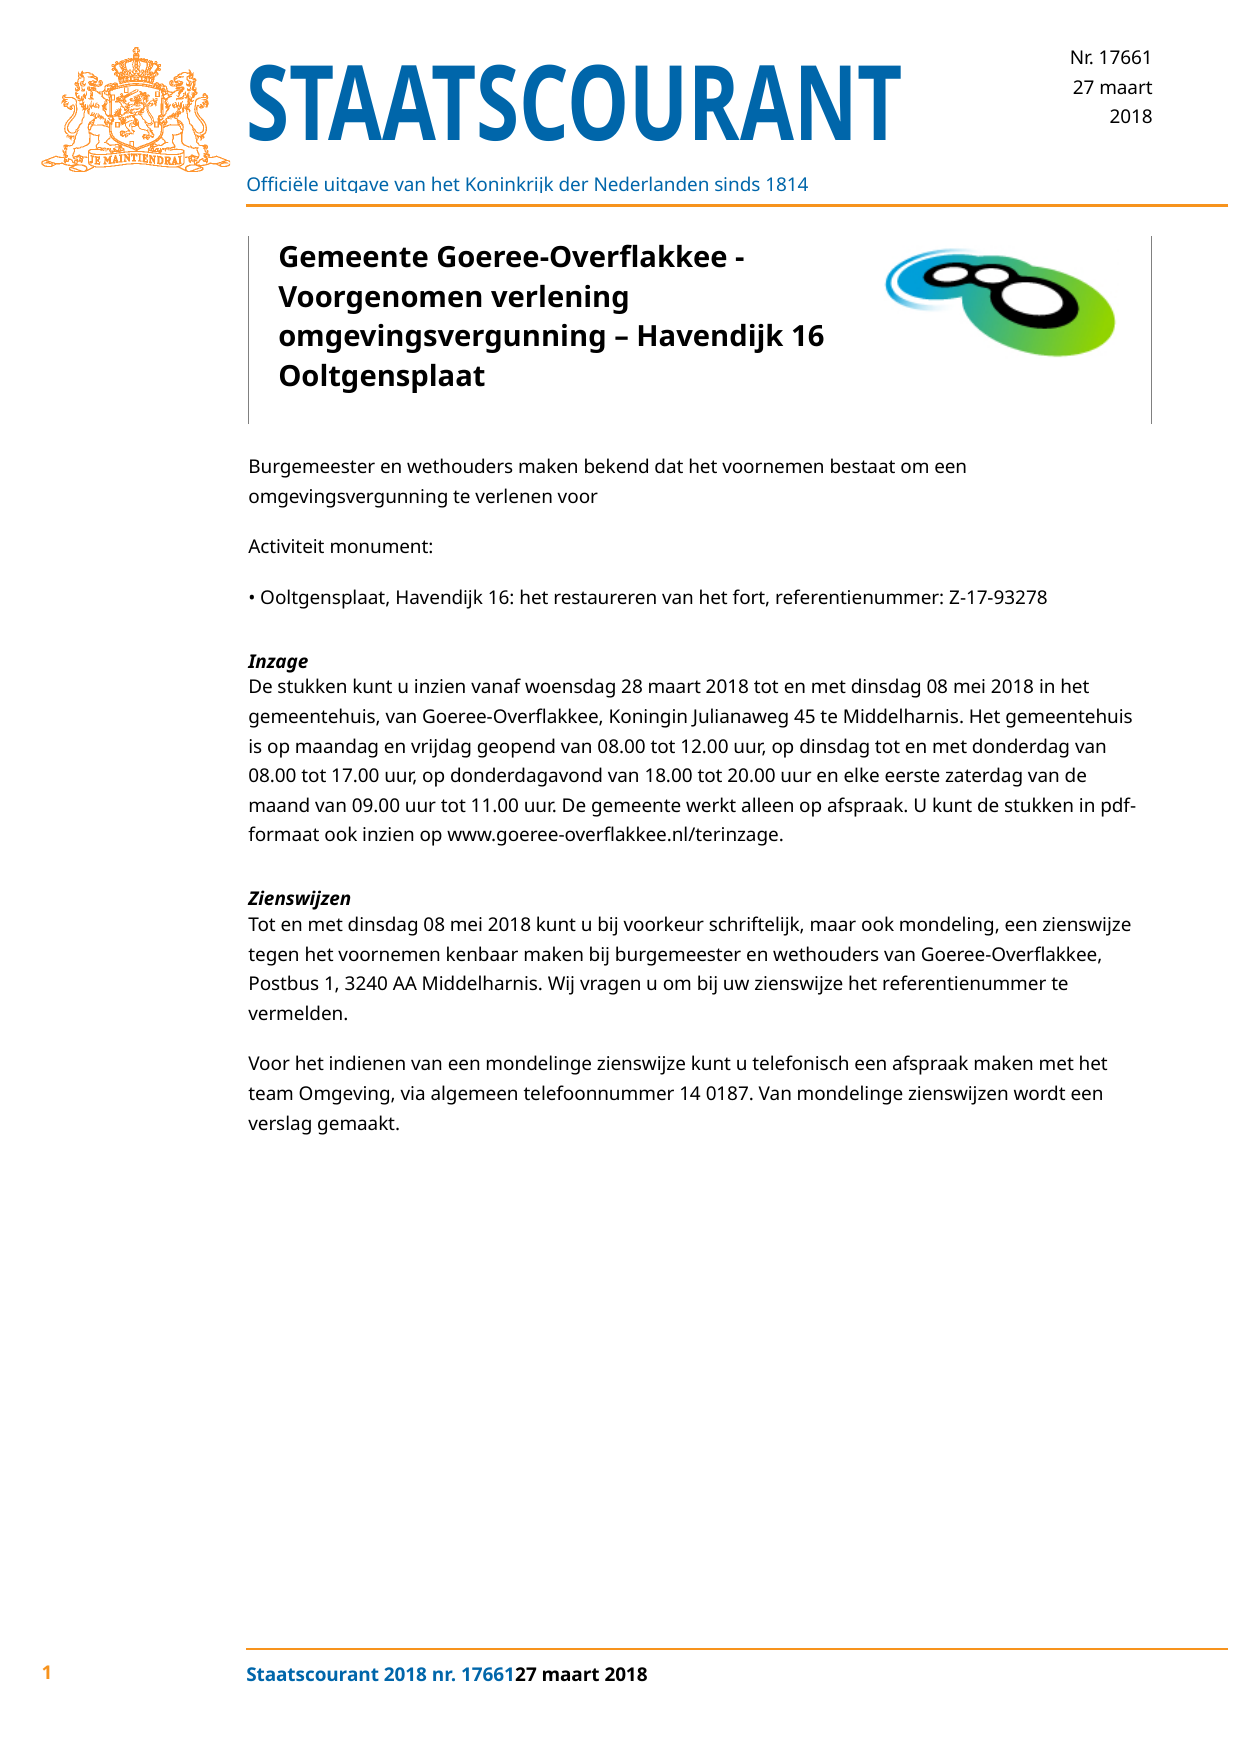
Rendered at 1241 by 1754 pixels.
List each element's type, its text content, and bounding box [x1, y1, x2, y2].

text Activiteit monument: [248, 534, 1152, 559]
table_header Gemeente Goeree-Overflakkee - Voorgenomen verlening omgevingsvergunning – Havendijk 16 Ooltgensplaat [249, 236, 850, 424]
text Burgemeester en wethouders maken bekend dat het voornemen bestaat om een omgevingsvergunning te verlenen voor [248, 454, 1152, 509]
table_header [850, 236, 1151, 424]
text • Ooltgensplaat, Havendijk 16: het restaureren van het fort, referentienummer: Z-17-93278 [248, 584, 1152, 610]
text De stukken kunt u inzien vanaf woensdag 28 maart 2018 tot en met dinsdag 08 mei 2018 in het gemeentehuis, van Goeree-Overflakkee, Koningin Julianaweg 45 te Middelharnis. Het gemeentehuis is op maandag en vrijdag geopend van 08.00 tot 12.00 uur, op dinsdag tot en met donderdag van 08.00 tot 17.00 uur, op donderdagavond van 18.00 tot 20.00 uur en elke eerste zaterdag van de maand van 09.00 uur tot 11.00 uur. De gemeente werkt alleen op afspraak. U kunt de stukken in pdf-formaat ook inzien op www.goeree-overflakkee.nl/terinzage. [248, 674, 1152, 847]
text Voor het indienen van een mondelinge zienswijze kunt u telefonisch een afspraak maken met het team Omgeving, via algemeen telefoonnummer 14 0187. Van mondelinge zienswijzen wordt een verslag gemaakt. [248, 1051, 1152, 1135]
text Tot en met dinsdag 08 mei 2018 kunt u bij voorkeur schriftelijk, maar ook mondeling, een zienswijze tegen het voornemen kenbaar maken bij burgemeester en wethouders van Goeree-Overflakkee, Postbus 1, 3240 AA Middelharnis. Wij vragen u om bij uw zienswijze het referentienummer te vermelden. [248, 911, 1152, 1026]
picture [41, 47, 231, 172]
text Inzage [248, 648, 1152, 674]
picture [882, 236, 1119, 367]
text Zienswijzen [248, 886, 1152, 911]
